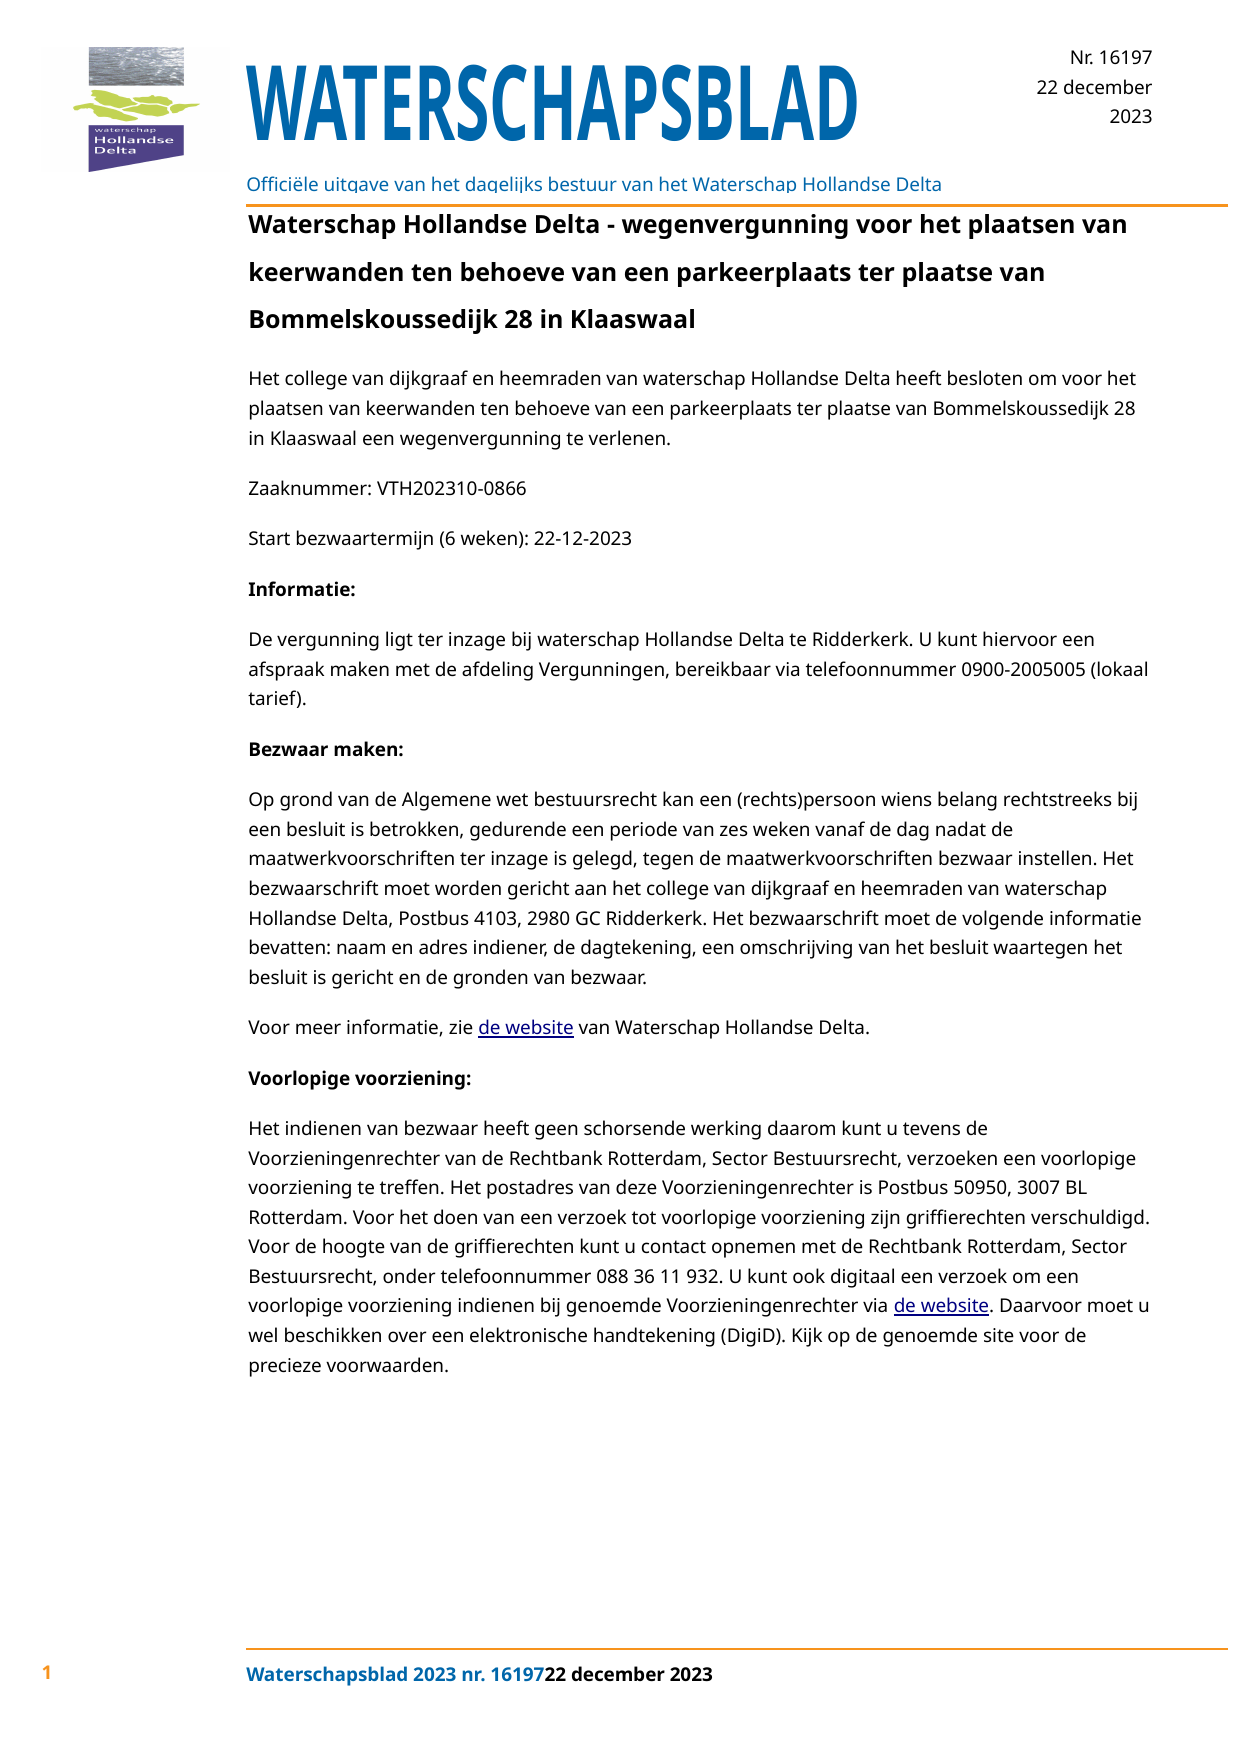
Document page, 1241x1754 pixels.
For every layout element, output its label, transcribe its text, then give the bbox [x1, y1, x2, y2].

text De vergunning ligt ter inzage bij waterschap Hollandse Delta te Ridderkerk. U kunt hiervoor een afspraak maken met de afdeling Vergunningen, bereikbaar via telefoonnummer 0900-2005005 (lokaal tarief). [248, 626, 1152, 711]
text Het college van dijkgraaf en heemraden van waterschap Hollandse Delta heeft besloten om voor het plaatsen van keerwanden ten behoeve van een parkeerplaats ter plaatse van Bommelskoussedijk 28 in Klaaswaal een wegenvergunning te verlenen. [248, 366, 1152, 450]
text Zaaknummer: VTH202310-0866 [248, 475, 1152, 501]
text Informatie: [248, 576, 1152, 602]
text Op grond van de Algemene wet bestuursrecht kan een (rechts)persoon wiens belang rechtstreeks bij een besluit is betrokken, gedurende een periode van zes weken vanaf de dag nadat de maatwerkvoorschriften ter inzage is gelegd, tegen de maatwerkvoorschriften bezwaar instellen. Het bezwaarschrift moet worden gericht aan het college van dijkgraaf en heemraden van waterschap Hollandse Delta, Postbus 4103, 2980 GC Ridderkerk. Het bezwaarschrift moet de volgende informatie bevatten: naam en adres indiener, de dagtekening, een omschrijving van het besluit waartegen het besluit is gericht en de gronden van bezwaar. [248, 786, 1152, 989]
text Waterschap Hollandse Delta - wegenvergunning voor het plaatsen van keerwanden ten behoeve van een parkeerplaats ter plaatse van Bommelskoussedijk 28 in Klaaswaal [248, 207, 1152, 336]
text Bezwaar maken: [248, 736, 1152, 762]
picture [41, 47, 231, 172]
text Voor meer informatie, zie de website van Waterschap Hollandse Delta. [248, 1014, 1152, 1040]
text Start bezwaartermijn (6 weken): 22-12-2023 [248, 526, 1152, 551]
text Voorlopige voorziening: [248, 1065, 1152, 1090]
text Het indienen van bezwaar heeft geen schorsende werking daarom kunt u tevens de Voorzieningenrechter van de Rechtbank Rotterdam, Sector Bestuursrecht, verzoeken een voorlopige voorziening te treffen. Het postadres van deze Voorzieningenrechter is Postbus 50950, 3007 BL Rotterdam. Voor het doen van een verzoek tot voorlopige voorziening zijn griffierechten verschuldigd. Voor de hoogte van de griffierechten kunt u contact opnemen met de Rechtbank Rotterdam, Sector Bestuursrecht, onder telefoonnummer 088 36 11 932. U kunt ook digitaal een verzoek om een voorlopige voorziening indienen bij genoemde Voorzieningenrechter via de website. Daarvoor moet u wel beschikken over een elektronische handtekening (DigiD). Kijk op de genoemde site voor de precieze voorwaarden. [248, 1115, 1152, 1377]
